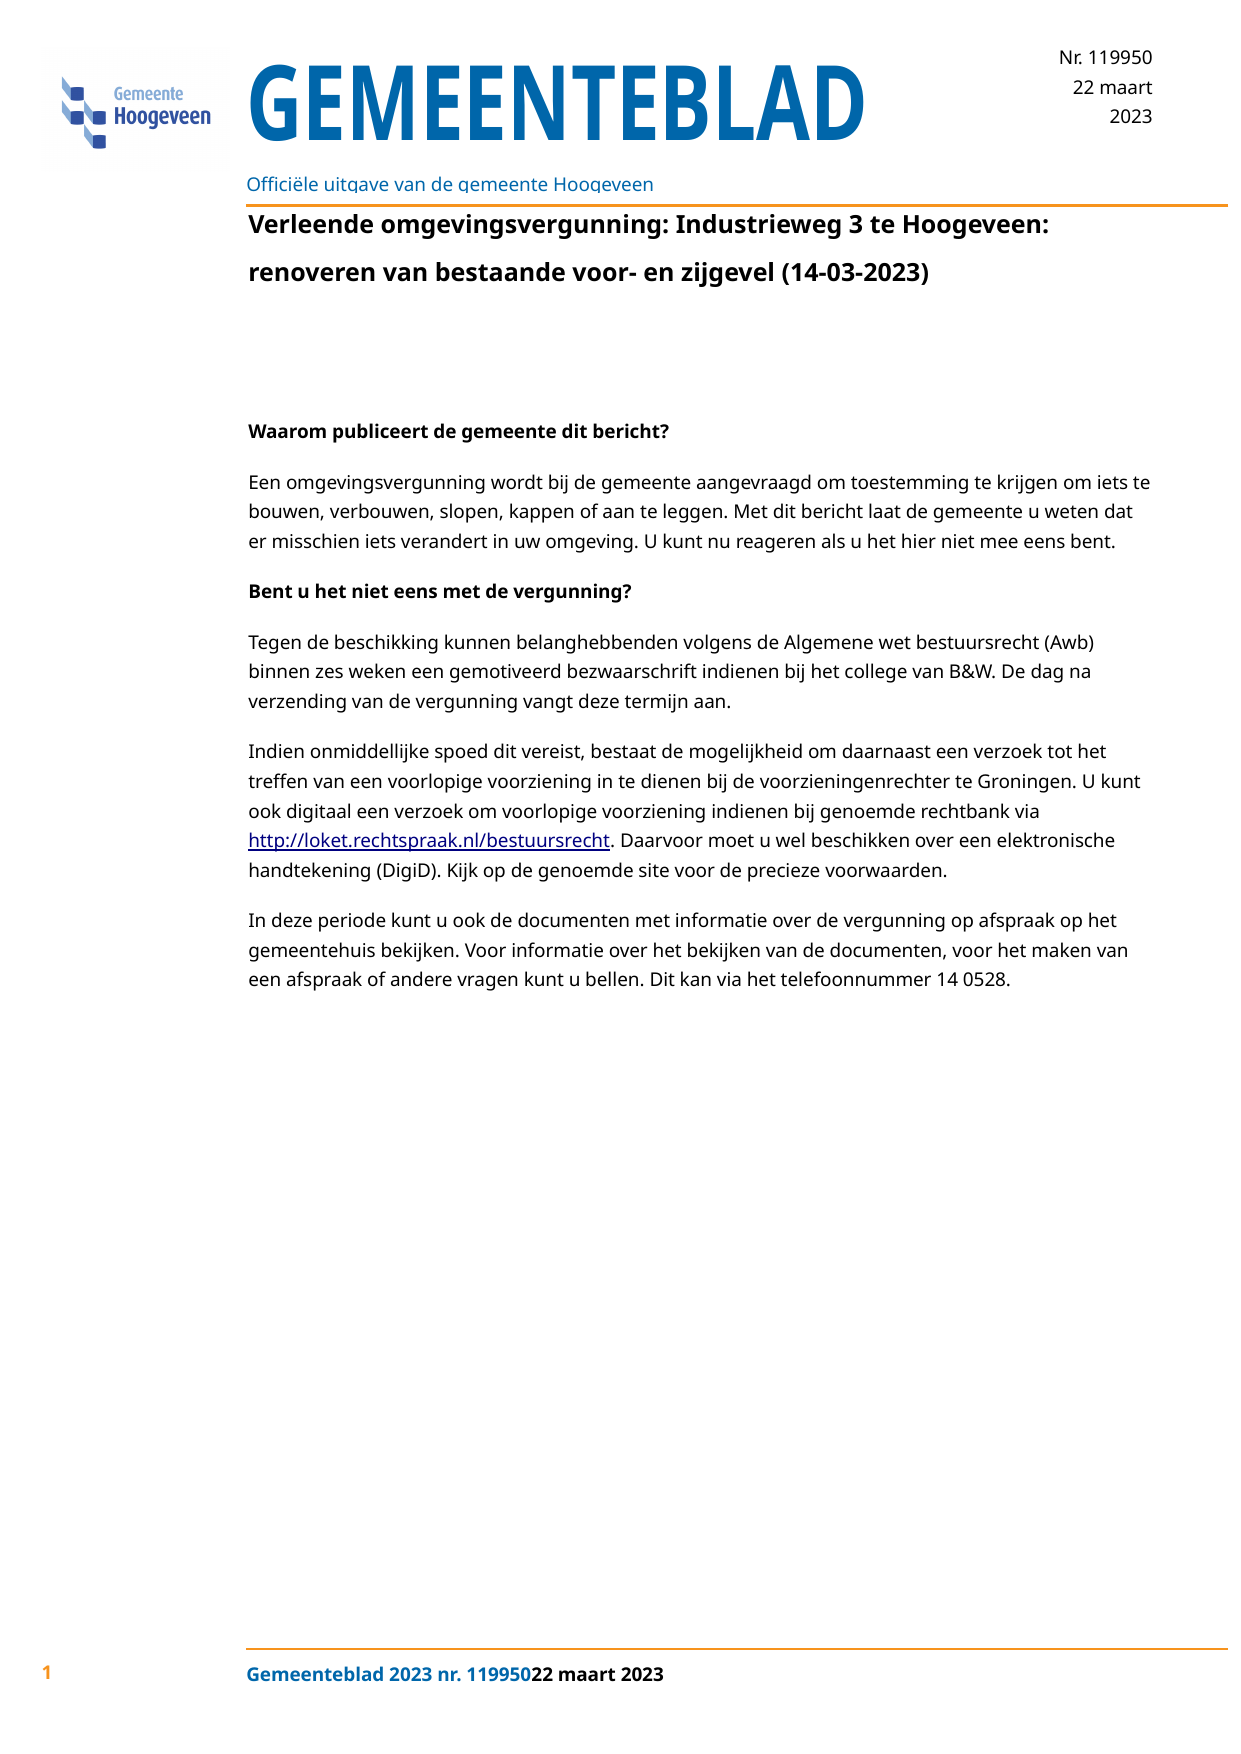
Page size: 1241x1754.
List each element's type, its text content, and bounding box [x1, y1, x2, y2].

picture [41, 47, 231, 172]
text In deze periode kunt u ook de documenten met informatie over de vergunning op afspraak op het gemeentehuis bekijken. Voor informatie over het bekijken van de documenten, voor het maken van een afspraak of andere vragen kunt u bellen. Dit kan via het telefoonnummer 14 0528. [248, 907, 1152, 992]
text Waarom publiceert de gemeente dit bericht? [248, 419, 1152, 444]
text Bent u het niet eens met de vergunning? [248, 579, 1152, 604]
text Verleende omgevingsvergunning: Industrieweg 3 te Hoogeveen: renoveren van bestaande voor- en zijgevel (14-03-2023) [248, 207, 1152, 288]
text Tegen de beschikking kunnen belanghebbenden volgens de Algemene wet bestuursrecht (Awb) binnen zes weken een gemotiveerd bezwaarschrift indienen bij het college van B&W. De dag na verzending van de vergunning vangt deze termijn aan. [248, 629, 1152, 714]
text Indien onmiddellijke spoed dit vereist, bestaat de mogelijkheid om daarnaast een verzoek tot het treffen van een voorlopige voorziening in te dienen bij de voorzieningenrechter te Groningen. U kunt ook digitaal een verzoek om voorlopige voorziening indienen bij genoemde rechtbank via http://loket.rechtspraak.nl/bestuursrecht. Daarvoor moet u wel beschikken over een elektronische handtekening (DigiD). Kijk op de genoemde site voor de precieze voorwaarden. [248, 739, 1152, 883]
text Een omgevingsvergunning wordt bij de gemeente aangevraagd om toestemming te krijgen om iets te bouwen, verbouwen, slopen, kappen of aan te leggen. Met dit bericht laat de gemeente u weten dat er misschien iets verandert in uw omgeving. U kunt nu reageren als u het hier niet mee eens bent. [248, 469, 1152, 554]
